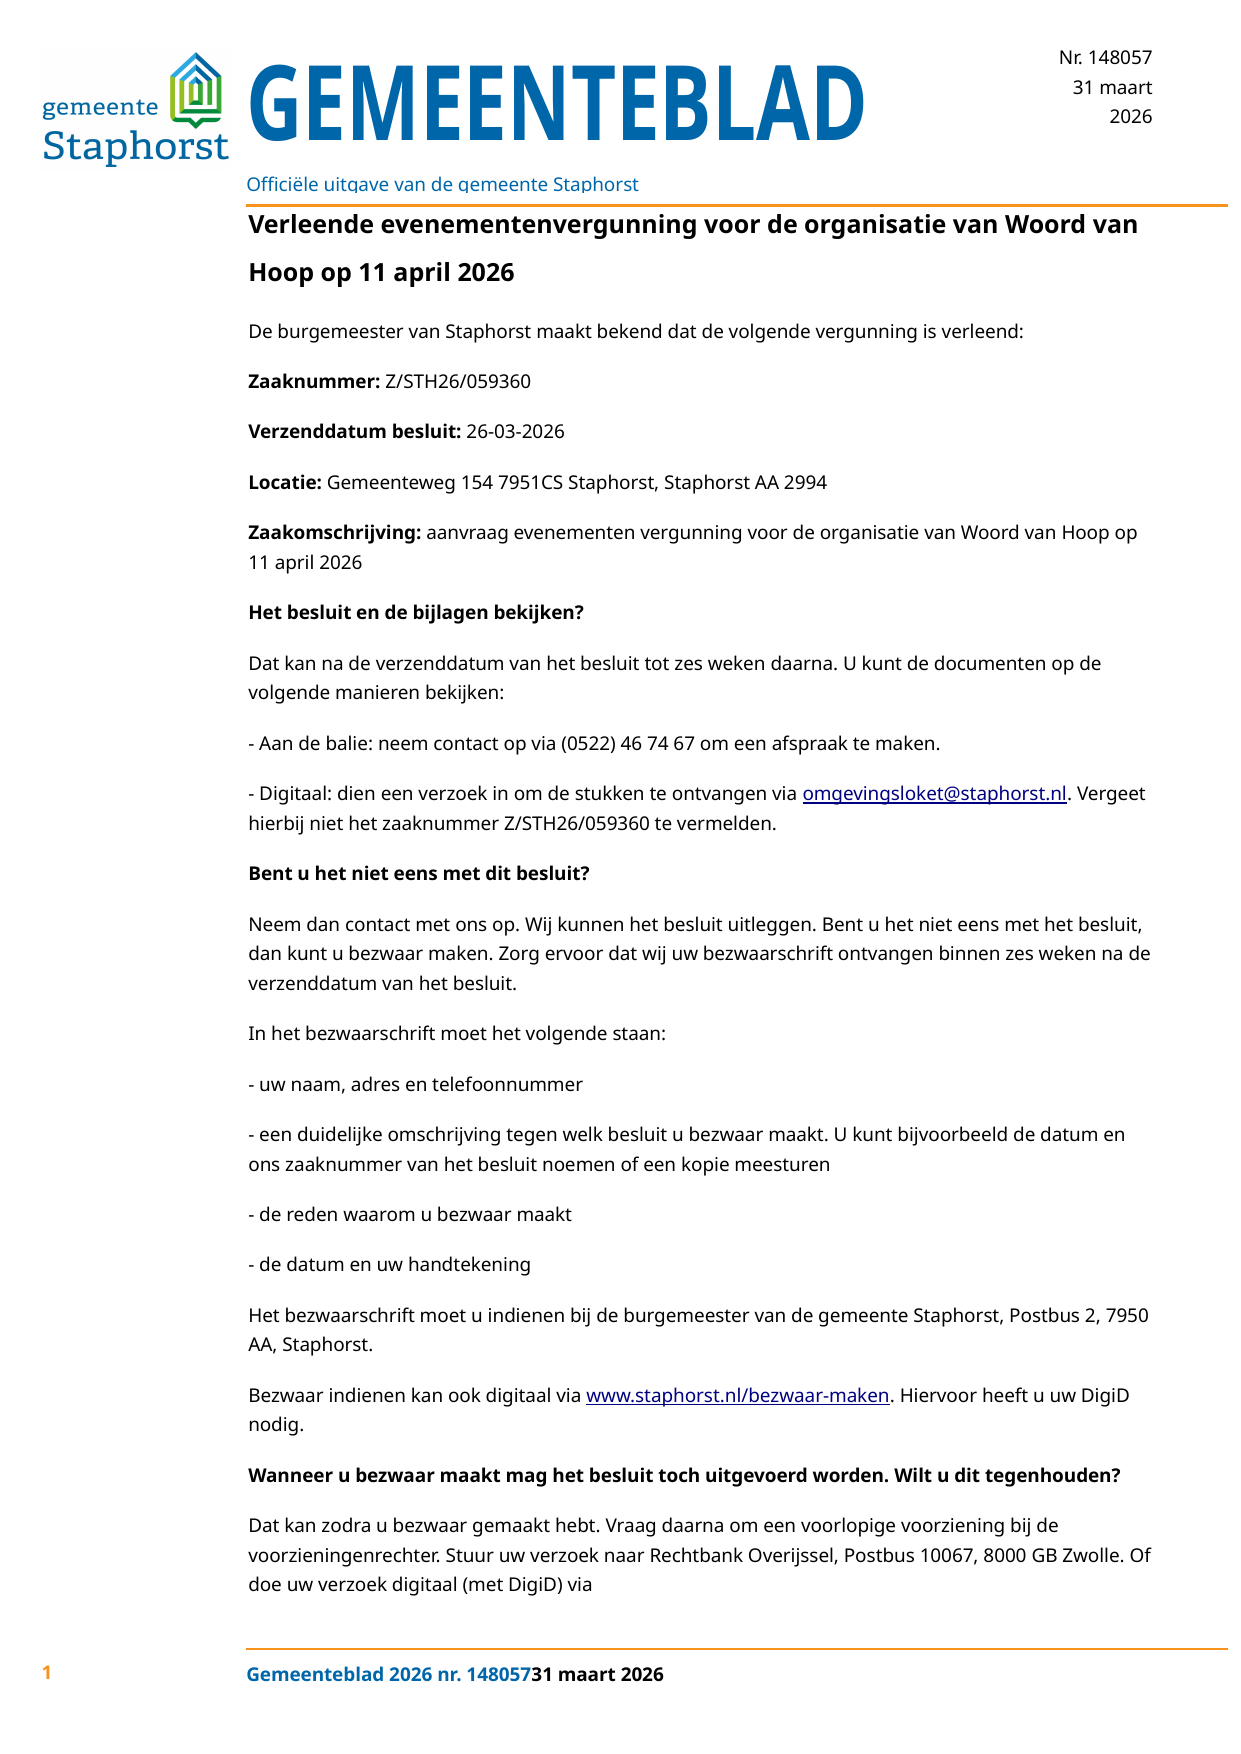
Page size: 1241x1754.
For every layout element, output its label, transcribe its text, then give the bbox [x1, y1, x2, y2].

text Neem dan contact met ons op. Wij kunnen het besluit uitleggen. Bent u het niet eens met het besluit, dan kunt u bezwaar maken. Zorg ervoor dat wij uw bezwaarschrift ontvangen binnen zes weken na de verzenddatum van het besluit. [248, 911, 1152, 996]
text Bezwaar indienen kan ook digitaal via www.staphorst.nl/bezwaar-maken. Hiervoor heeft u uw DigiD nodig. [248, 1382, 1152, 1437]
picture [41, 47, 231, 172]
text Locatie: Gemeenteweg 154 7951CS Staphorst, Staphorst AA 2994 [248, 469, 1152, 495]
text Verzenddatum besluit: 26-03-2026 [248, 419, 1152, 444]
text De burgemeester van Staphorst maakt bekend dat de volgende vergunning is verleend: [248, 318, 1152, 344]
text - Digitaal: dien een verzoek in om de stukken te ontvangen via omgevingsloket@staphorst.nl. Vergeet hierbij niet het zaaknummer Z/STH26/059360 te vermelden. [248, 780, 1152, 836]
text In het bezwaarschrift moet het volgende staan: [248, 1020, 1152, 1046]
text Dat kan na de verzenddatum van het besluit tot zes weken daarna. U kunt de documenten op de volgende manieren bekijken: [248, 650, 1152, 705]
text Bent u het niet eens met dit besluit? [248, 860, 1152, 886]
text - de datum en uw handtekening [248, 1252, 1152, 1277]
text Het besluit en de bijlagen bekijken? [248, 599, 1152, 625]
text Wanneer u bezwaar maakt mag het besluit toch uitgevoerd worden. Wilt u dit tegenhouden? [248, 1462, 1152, 1488]
text Dat kan zodra u bezwaar gemaakt hebt. Vraag daarna om een voorlopige voorziening bij de voorzieningenrechter. Stuur uw verzoek naar Rechtbank Overijssel, Postbus 10067, 8000 GB Zwolle. Of doe uw verzoek digitaal (met DigiD) via [248, 1512, 1152, 1597]
text Het bezwaarschrift moet u indienen bij de burgemeester van de gemeente Staphorst, Postbus 2, 7950 AA, Staphorst. [248, 1302, 1152, 1357]
text - Aan de balie: neem contact op via (0522) 46 74 67 om een afspraak te maken. [248, 730, 1152, 756]
text Zaakomschrijving: aanvraag evenementen vergunning voor de organisatie van Woord van Hoop op 11 april 2026 [248, 519, 1152, 575]
text - uw naam, adres en telefoonnummer [248, 1071, 1152, 1097]
text Zaaknummer: Z/STH26/059360 [248, 368, 1152, 394]
text - de reden waarom u bezwaar maakt [248, 1201, 1152, 1227]
text Verleende evenementenvergunning voor de organisatie van Woord van Hoop op 11 april 2026 [248, 207, 1152, 288]
text - een duidelijke omschrijving tegen welk besluit u bezwaar maakt. U kunt bijvoorbeeld de datum en ons zaaknummer van het besluit noemen of een kopie meesturen [248, 1121, 1152, 1177]
